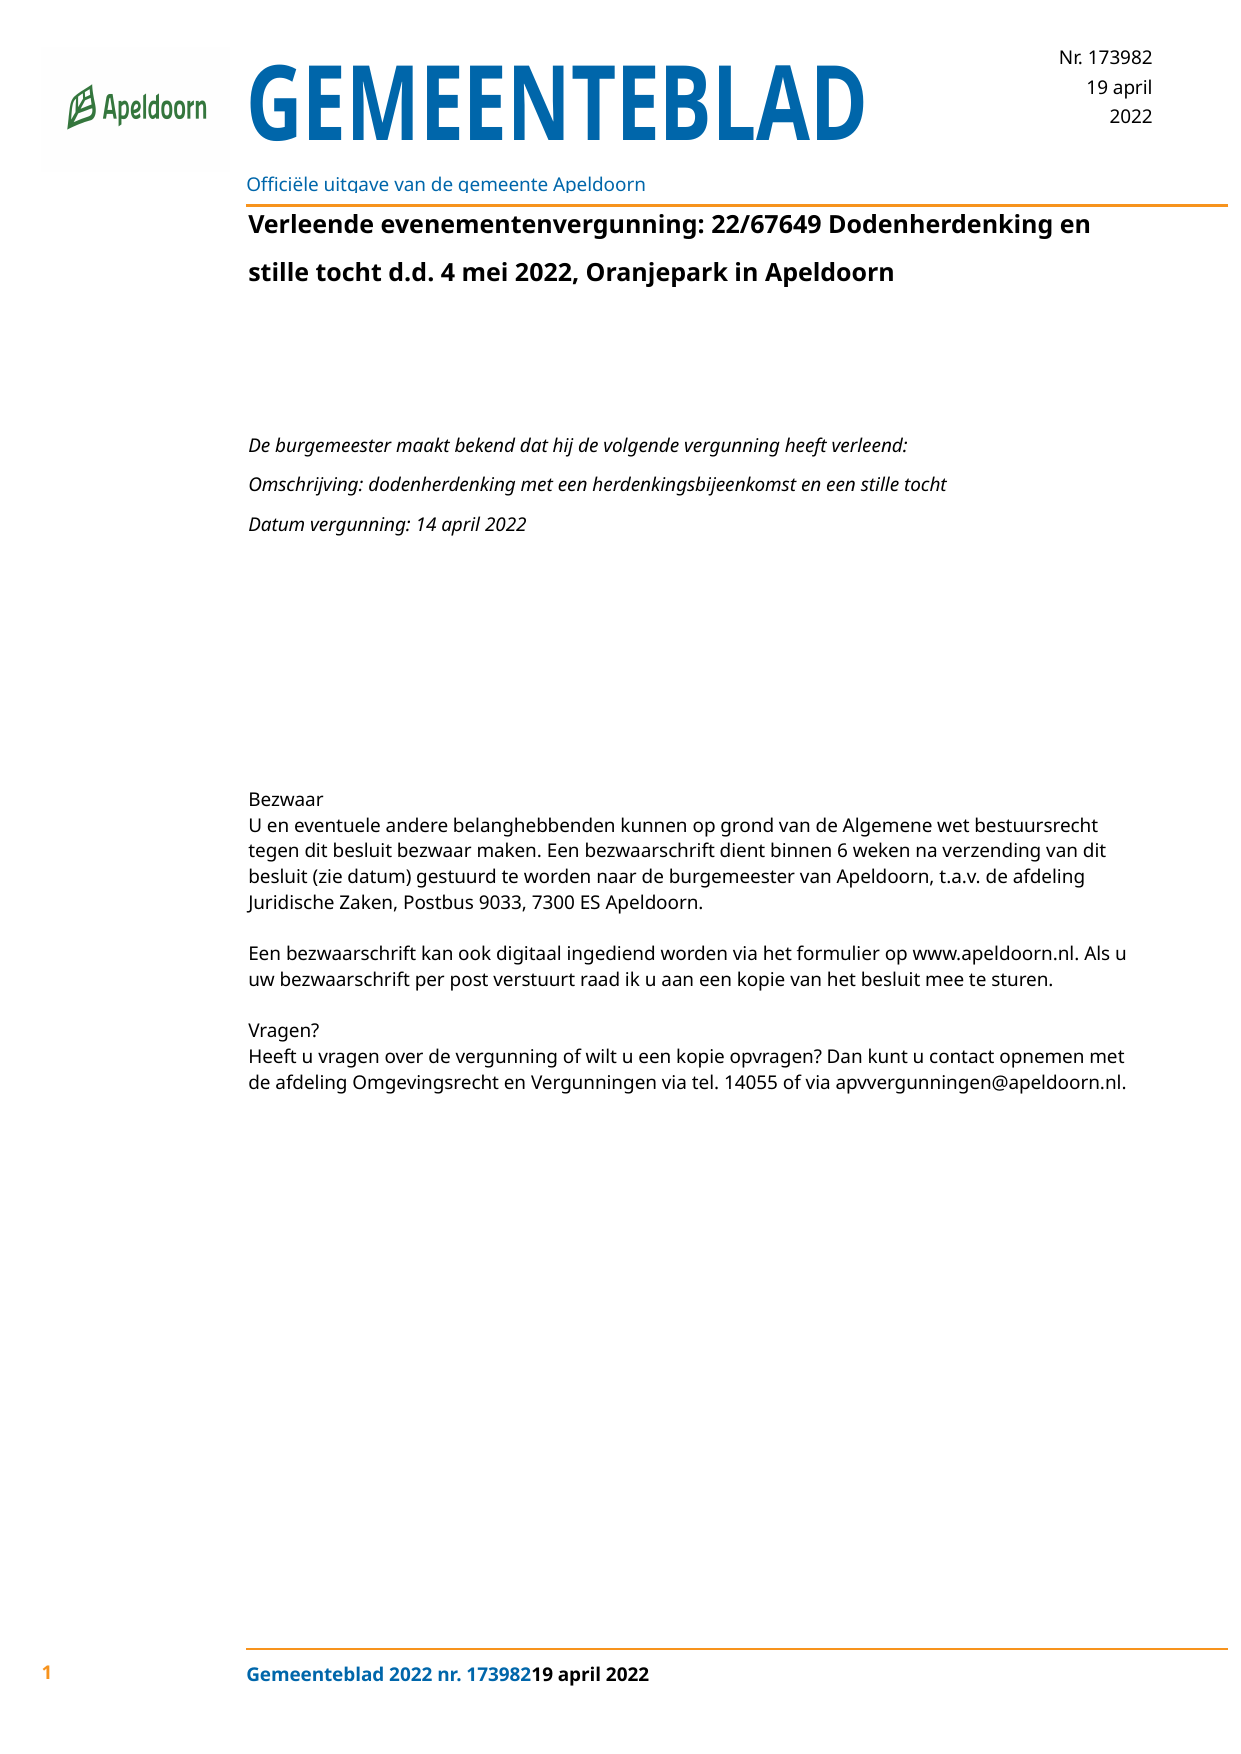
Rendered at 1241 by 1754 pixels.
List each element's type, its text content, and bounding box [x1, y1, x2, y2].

text Datum vergunning: 14 april 2022 [248, 511, 1152, 537]
text Bezwaar [248, 786, 1152, 812]
text U en eventuele andere belanghebbenden kunnen op grond van de Algemene wet bestuursrecht tegen dit besluit bezwaar maken. Een bezwaarschrift dient binnen 6 weken na verzending van dit besluit (zie datum) gestuurd te worden naar de burgemeester van Apeldoorn, t.a.v. de afdeling Juridische Zaken, Postbus 9033, 7300 ES Apeldoorn. [248, 812, 1152, 915]
text De burgemeester maakt bekend dat hij de volgende vergunning heeft verleend: [248, 432, 1152, 458]
text Vragen? [248, 1018, 1152, 1043]
picture [41, 47, 231, 172]
text Een bezwaarschrift kan ook digitaal ingediend worden via het formulier op www.apeldoorn.nl. Als u uw bezwaarschrift per post verstuurt raad ik u aan een kopie van het besluit mee te sturen. [248, 940, 1152, 992]
text Verleende evenementenvergunning: 22/67649 Dodenherdenking en stille tocht d.d. 4 mei 2022, Oranjepark in Apeldoorn [248, 207, 1152, 288]
text Heeft u vragen over de vergunning of wilt u een kopie opvragen? Dan kunt u contact opnemen met de afdeling Omgevingsrecht en Vergunningen via tel. 14055 of via apvvergunningen@apeldoorn.nl. [248, 1043, 1152, 1095]
text Omschrijving: dodenherdenking met een herdenkingsbijeenkomst en een stille tocht [248, 472, 1152, 497]
